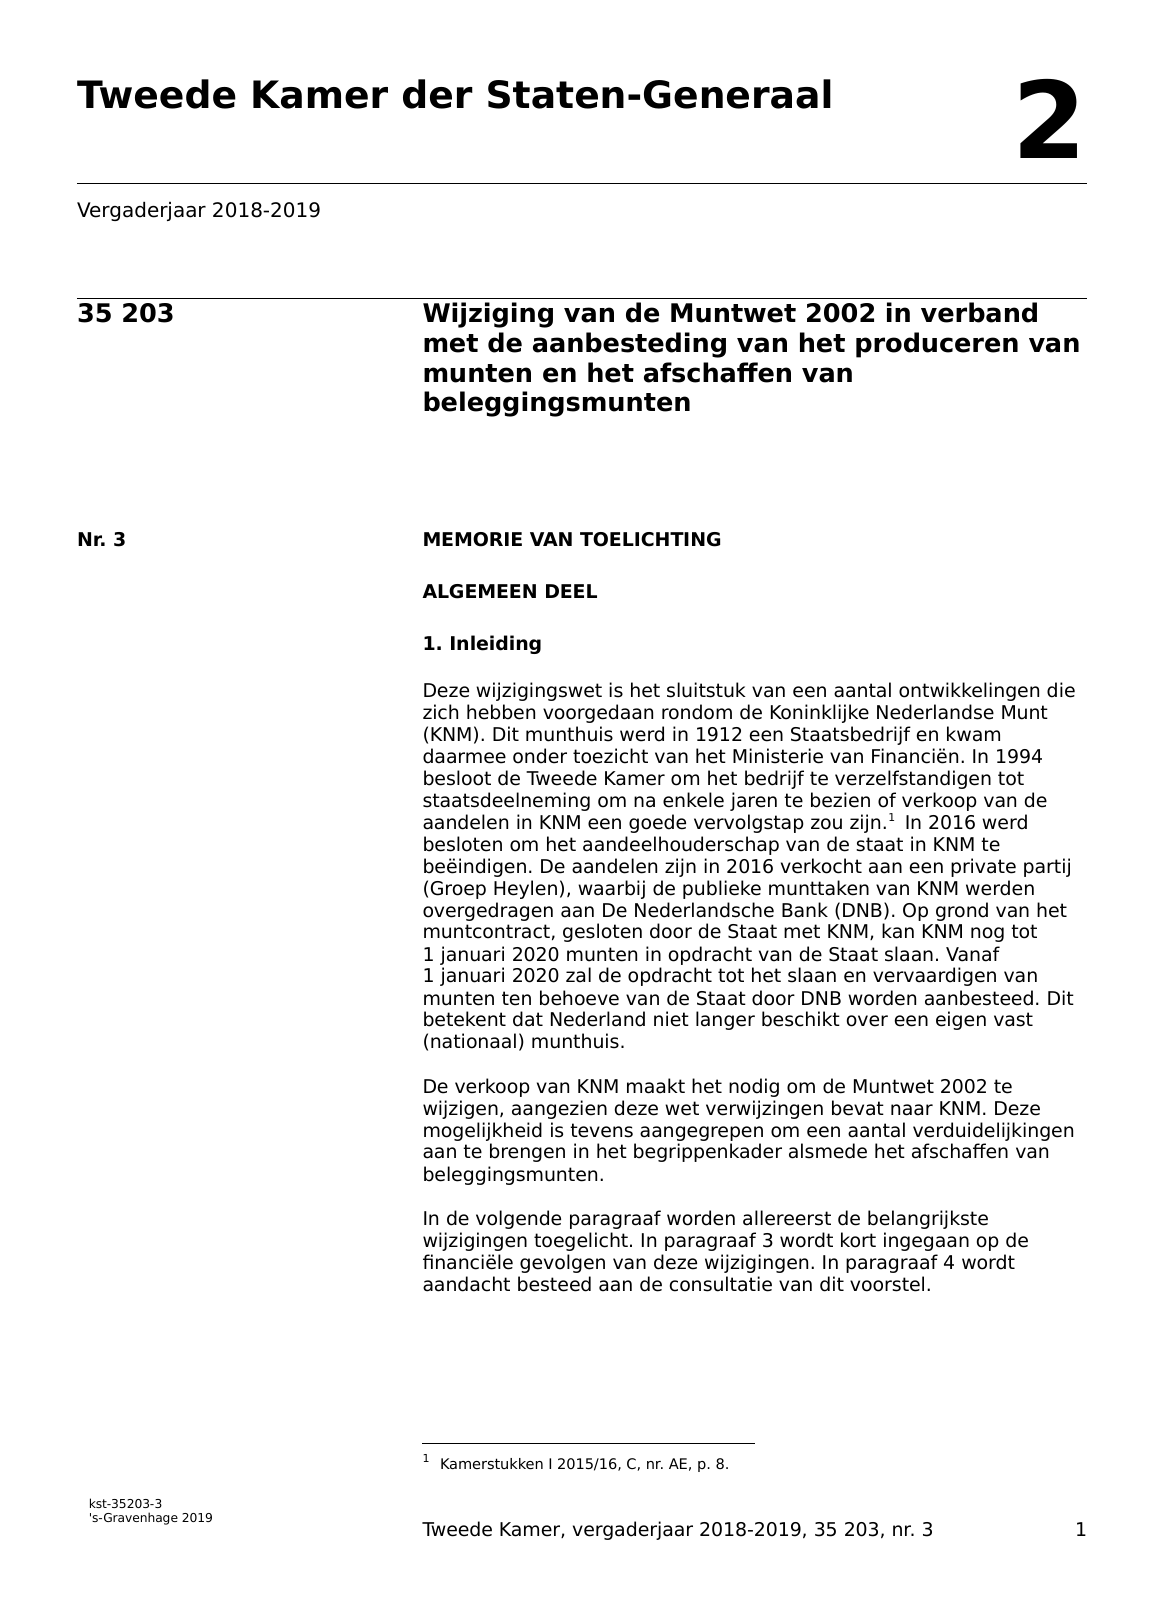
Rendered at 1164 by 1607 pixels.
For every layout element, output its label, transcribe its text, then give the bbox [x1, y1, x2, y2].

text In de volgende paragraaf worden allereerst de belangrijkste wijzigingen toegelicht. In paragraaf 3 wordt kort ingegaan op de financiële gevolgen van deze wijzigingen. In paragraaf 4 wordt aandacht besteed aan de consultatie van dit voorstel. [422, 1208, 1087, 1296]
table_cell Vergaderjaar 2018-2019 [77, 184, 1087, 298]
text kst-35203-3 [88, 1497, 323, 1511]
subtitle 35 203 Wijziging van de Muntwet 2002 in verband met de aanbesteding van het produceren van munten en het afschaffen van beleggingsmunten [77, 299, 1087, 418]
text Kamerstukken I 2015/16, C, nr. AE, p. 8. [422, 1452, 1087, 1474]
table_header Tweede Kamer der Staten-Generaal [77, 59, 886, 183]
subtitle 1. Inleiding [422, 633, 1087, 655]
text Deze wijzigingswet is het sluitstuk van een aantal ontwikkelingen die zich hebben voorgedaan rondom de Koninklijke Nederlandse Munt (KNM). Dit munthuis werd in 1912 een Staatsbedrijf en kwam daarmee onder toezicht van het Ministerie van Financiën. In 1994 besloot de Tweede Kamer om het bedrijf te verzelfstandigen tot staatsdeelneming om na enkele jaren te bezien of verkoop van de aandelen in KNM een goede vervolgstap zou zijn. In 2016 werd besloten om het aandeelhouderschap van de staat in KNM te beëindigen. De aandelen zijn in 2016 verkocht aan een private partij (Groep Heylen), waarbij de publieke munttaken van KNM werden overgedragen aan De Nederlandsche Bank (DNB). Op grond van het muntcontract, gesloten door de Staat met KNM, kan KNM nog tot 1 januari 2020 munten in opdracht van de Staat slaan. Vanaf 1 januari 2020 zal de opdracht tot het slaan en vervaardigen van munten ten behoeve van de Staat door DNB worden aanbesteed. Dit betekent dat Nederland niet langer beschikt over een eigen vast (nationaal) munthuis. [422, 680, 1087, 1053]
table_header 2 [886, 59, 1087, 183]
text De verkoop van KNM maakt het nodig om de Muntwet 2002 te wijzigen, aangezien deze wet verwijzingen bevat naar KNM. Deze mogelijkheid is tevens aangegrepen om een aantal verduidelijkingen aan te brengen in het begrippenkader alsmede het afschaffen van beleggingsmunten. [422, 1076, 1087, 1185]
subtitle ALGEMEEN DEEL [422, 581, 1087, 603]
subtitle Nr. 3 MEMORIE VAN TOELICHTING [77, 529, 1087, 551]
text 's-Gravenhage 2019 [88, 1511, 323, 1525]
